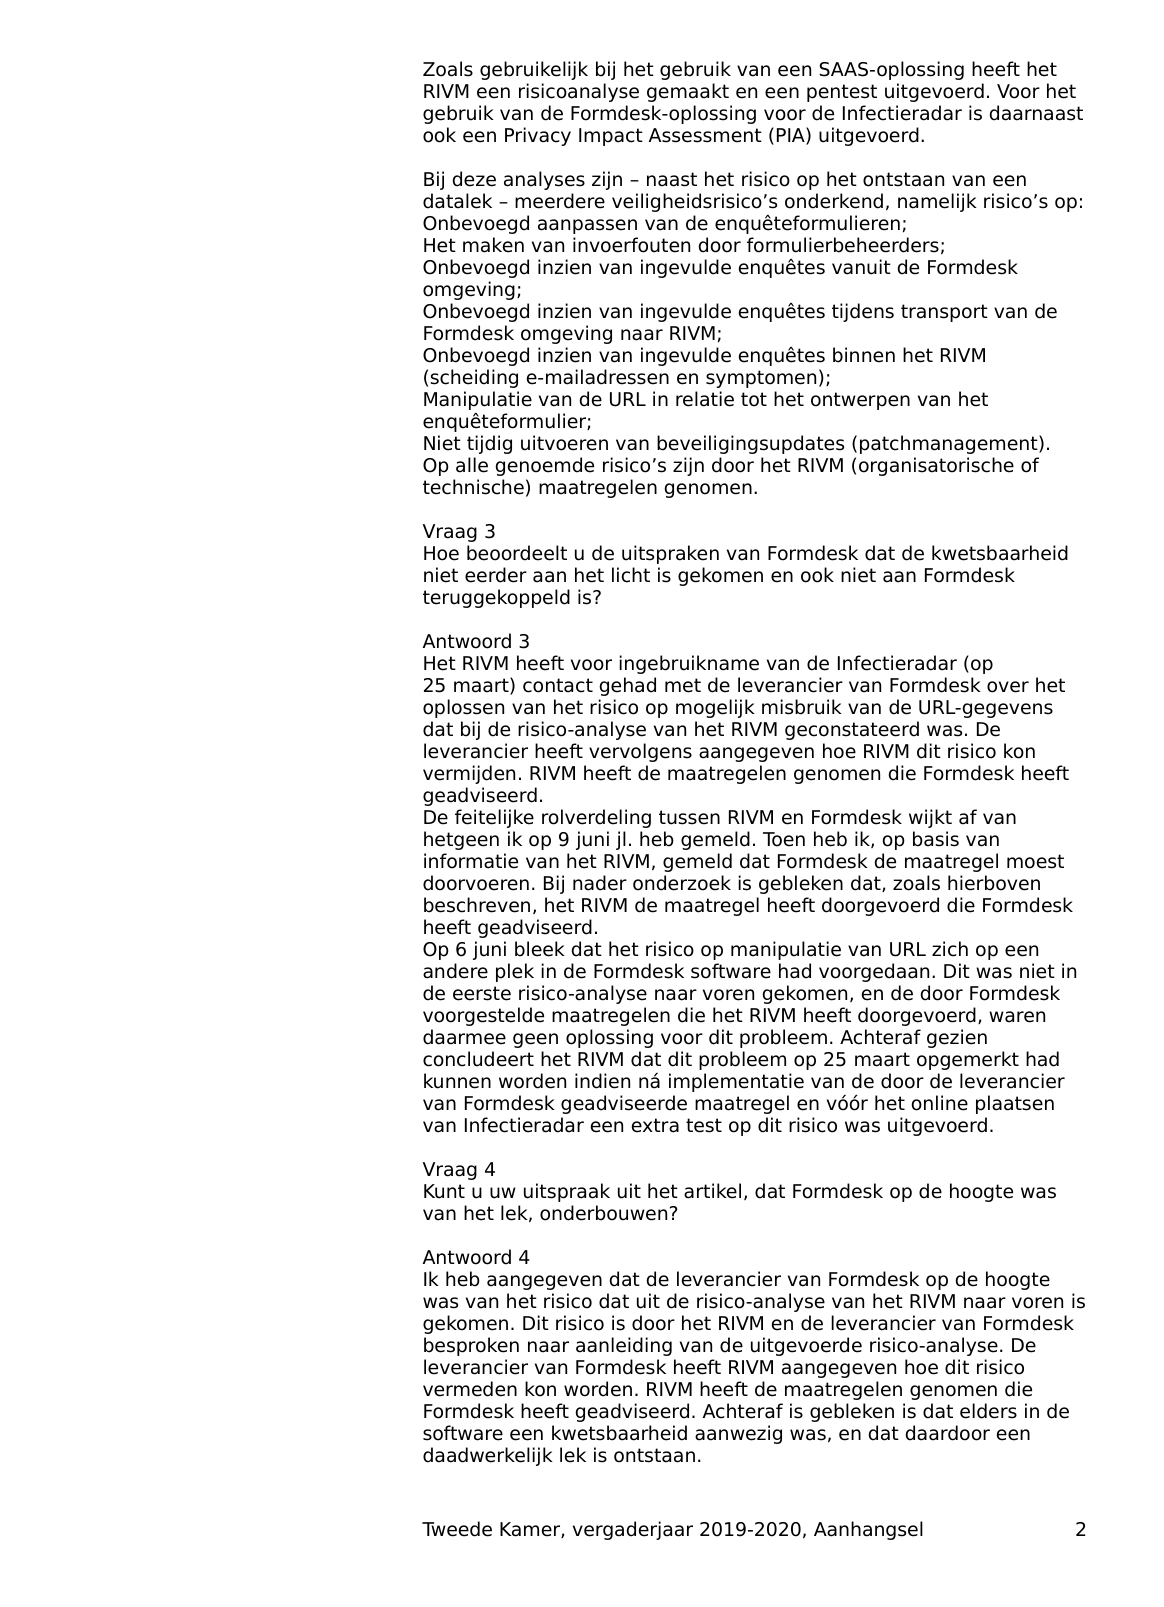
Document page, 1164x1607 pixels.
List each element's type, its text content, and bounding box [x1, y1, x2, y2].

text Op 6 juni bleek dat het risico op manipulatie van URL zich op een andere plek in de Formdesk software had voorgedaan. Dit was niet in de eerste risico-analyse naar voren gekomen, en de door Formdesk voorgestelde maatregelen die het RIVM heeft doorgevoerd, waren daarmee geen oplossing voor dit probleem. Achteraf gezien concludeert het RIVM dat dit probleem op 25 maart opgemerkt had kunnen worden indien ná implementatie van de door de leverancier van Formdesk geadviseerde maatregel en vóór het online plaatsen van Infectieradar een extra test op dit risico was uitgevoerd. [422, 939, 1087, 1137]
text Antwoord 4 [422, 1247, 1087, 1269]
text Manipulatie van de URL in relatie tot het ontwerpen van het enquêteformulier; [422, 389, 1087, 433]
text Hoe beoordeelt u de uitspraken van Formdesk dat de kwetsbaarheid niet eerder aan het licht is gekomen en ook niet aan Formdesk teruggekoppeld is? [422, 543, 1087, 609]
text Op alle genoemde risico’s zijn door het RIVM (organisatorische of technische) maatregelen genomen. [422, 455, 1087, 499]
text Ik heb aangegeven dat de leverancier van Formdesk op de hoogte was van het risico dat uit de risico-analyse van het RIVM naar voren is gekomen. Dit risico is door het RIVM en de leverancier van Formdesk besproken naar aanleiding van de uitgevoerde risico-analyse. De leverancier van Formdesk heeft RIVM aangegeven hoe dit risico vermeden kon worden. RIVM heeft de maatregelen genomen die Formdesk heeft geadviseerd. Achteraf is gebleken is dat elders in de software een kwetsbaarheid aanwezig was, en dat daardoor een daadwerkelijk lek is ontstaan. [422, 1269, 1087, 1467]
text Niet tijdig uitvoeren van beveiligingsupdates (patchmanagement). [422, 433, 1087, 455]
text Onbevoegd aanpassen van de enquêteformulieren; [422, 213, 1087, 235]
text Bij deze analyses zijn – naast het risico op het ontstaan van een datalek – meerdere veiligheidsrisico’s onderkend, namelijk risico’s op: [422, 169, 1087, 213]
text Onbevoegd inzien van ingevulde enquêtes binnen het RIVM (scheiding e-mailadressen en symptomen); [422, 345, 1087, 389]
text Het RIVM heeft voor ingebruikname van de Infectieradar (op 25 maart) contact gehad met de leverancier van Formdesk over het oplossen van het risico op mogelijk misbruik van de URL-gegevens dat bij de risico-analyse van het RIVM geconstateerd was. De leverancier heeft vervolgens aangegeven hoe RIVM dit risico kon vermijden. RIVM heeft de maatregelen genomen die Formdesk heeft geadviseerd. [422, 653, 1087, 807]
text Antwoord 3 [422, 631, 1087, 653]
text Onbevoegd inzien van ingevulde enquêtes vanuit de Formdesk omgeving; [422, 257, 1087, 301]
text Vraag 3 [422, 521, 1087, 543]
text Vraag 4 [422, 1159, 1087, 1181]
text Onbevoegd inzien van ingevulde enquêtes tijdens transport van de Formdesk omgeving naar RIVM; [422, 301, 1087, 345]
text De feitelijke rolverdeling tussen RIVM en Formdesk wijkt af van hetgeen ik op 9 juni jl. heb gemeld. Toen heb ik, op basis van informatie van het RIVM, gemeld dat Formdesk de maatregel moest doorvoeren. Bij nader onderzoek is gebleken dat, zoals hierboven beschreven, het RIVM de maatregel heeft doorgevoerd die Formdesk heeft geadviseerd. [422, 807, 1087, 939]
text Zoals gebruikelijk bij het gebruik van een SAAS-oplossing heeft het RIVM een risicoanalyse gemaakt en een pentest uitgevoerd. Voor het gebruik van de Formdesk-oplossing voor de Infectieradar is daarnaast ook een Privacy Impact Assessment (PIA) uitgevoerd. [422, 59, 1087, 147]
text Het maken van invoerfouten door formulierbeheerders; [422, 235, 1087, 257]
text Kunt u uw uitspraak uit het artikel, dat Formdesk op de hoogte was van het lek, onderbouwen? [422, 1181, 1087, 1225]
